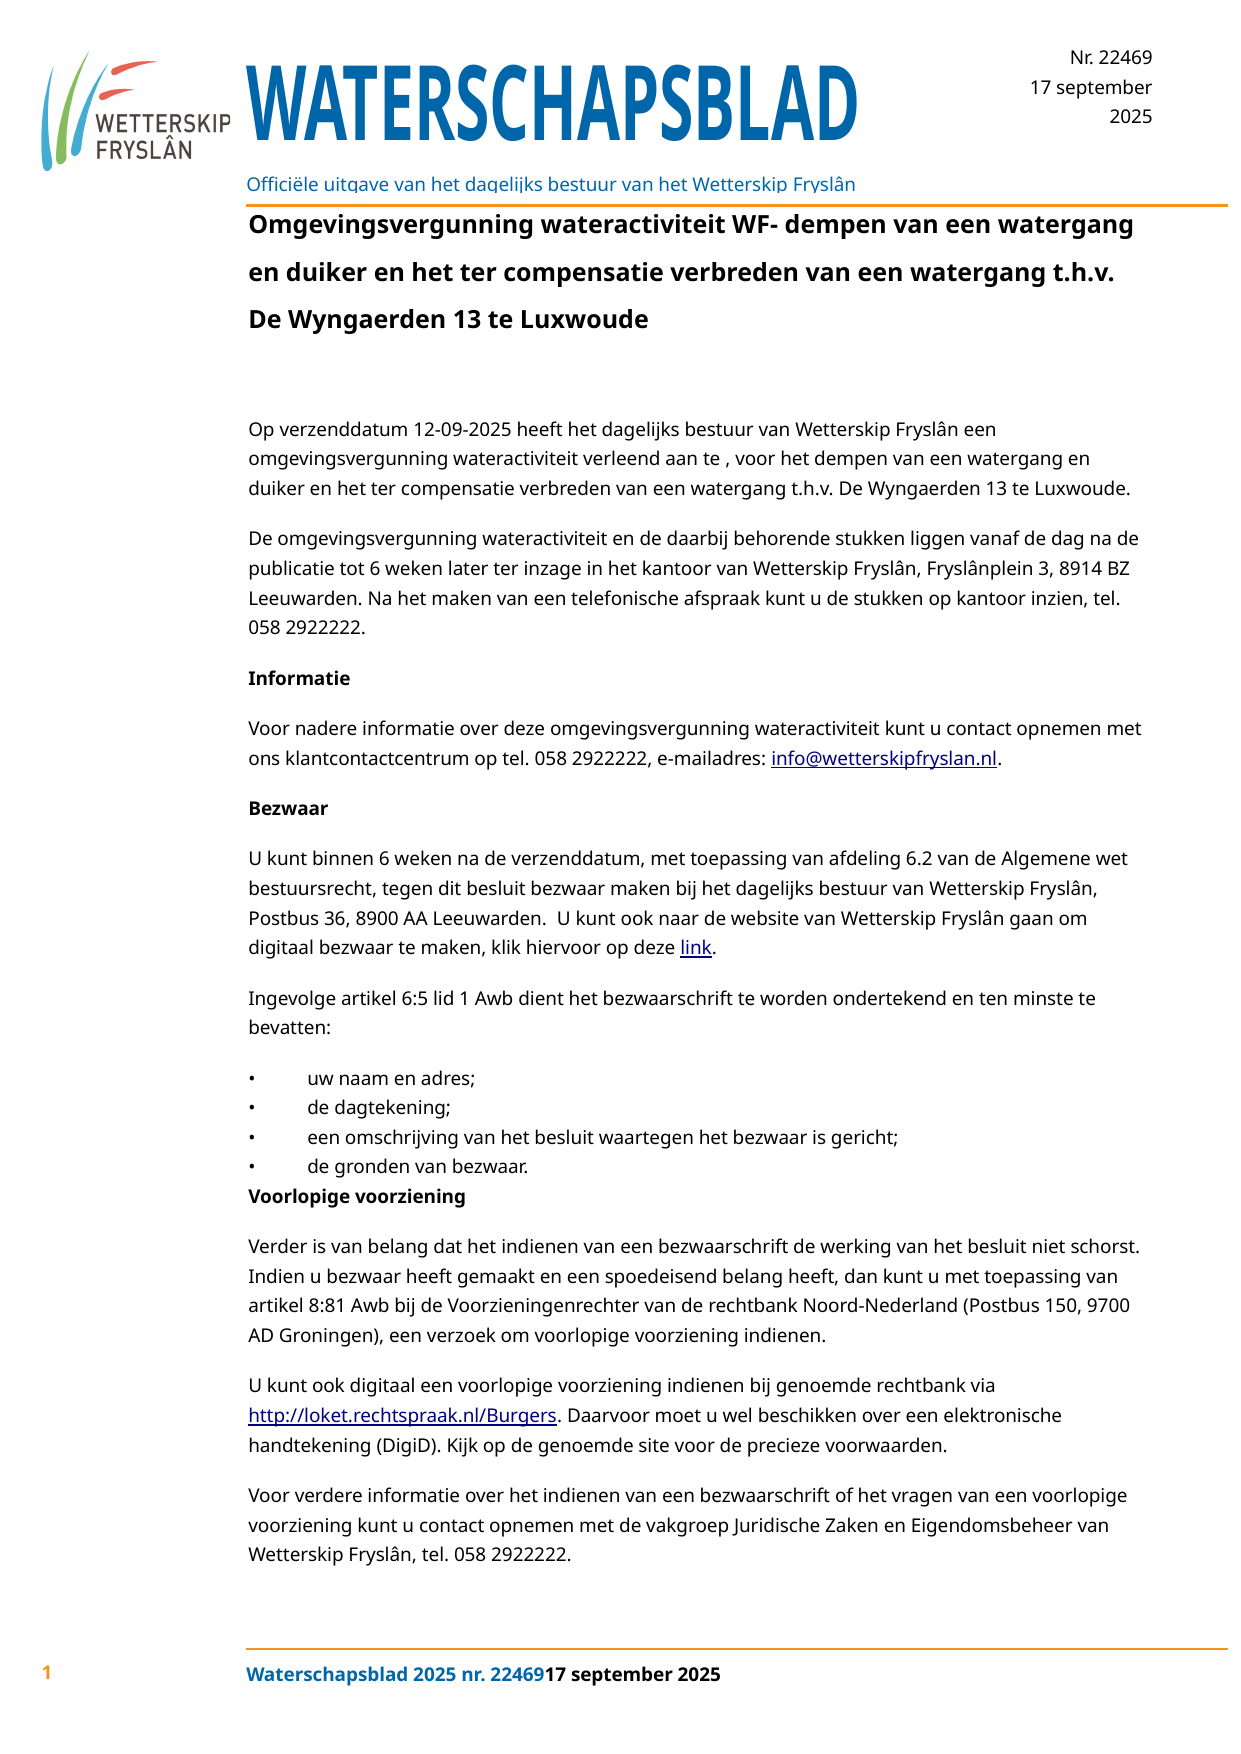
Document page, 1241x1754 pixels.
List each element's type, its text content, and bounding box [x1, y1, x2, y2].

text Op verzenddatum 12-09-2025 heeft het dagelijks bestuur van Wetterskip Fryslân een omgevingsvergunning wateractiviteit verleend aan te , voor het dempen van een watergang en duiker en het ter compensatie verbreden van een watergang t.h.v. De Wyngaerden 13 te Luxwoude. [248, 416, 1152, 501]
list een omschrijving van het besluit waartegen het bezwaar is gericht; [248, 1124, 1152, 1149]
list de dagtekening; [248, 1094, 1152, 1120]
text Voor verdere informatie over het indienen van een bezwaarschrift of het vragen van een voorlopige voorziening kunt u contact opnemen met de vakgroep Juridische Zaken en Eigendomsbeheer van Wetterskip Fryslân, tel. 058 2922222. [248, 1482, 1152, 1567]
text De omgevingsvergunning wateractiviteit en de daarbij behorende stukken liggen vanaf de dag na de publicatie tot 6 weken later ter inzage in het kantoor van Wetterskip Fryslân, Fryslânplein 3, 8914 BZ Leeuwarden. Na het maken van een telefonische afspraak kunt u de stukken op kantoor inzien, tel. 058 2922222. [248, 526, 1152, 640]
list de gronden van bezwaar. [248, 1153, 1152, 1179]
text Informatie [248, 665, 1152, 690]
text Bezwaar [248, 795, 1152, 821]
text U kunt ook digitaal een voorlopige voorziening indienen bij genoemde rechtbank via http://loket.rechtspraak.nl/Burgers. Daarvoor moet u wel beschikken over een elektronische handtekening (DigiD). Kijk op de genoemde site voor de precieze voorwaarden. [248, 1373, 1152, 1457]
text Verder is van belang dat het indienen van een bezwaarschrift de werking van het besluit niet schorst. Indien u bezwaar heeft gemaakt en een spoedeisend belang heeft, dan kunt u met toepassing van artikel 8:81 Awb bij de Voorzieningenrechter van de rechtbank Noord-Nederland (Postbus 150, 9700 AD Groningen), een verzoek om voorlopige voorziening indienen. [248, 1233, 1152, 1348]
text Voorlopige voorziening [248, 1183, 1152, 1209]
text Omgevingsvergunning wateractiviteit WF- dempen van een watergang en duiker en het ter compensatie verbreden van een watergang t.h.v. De Wyngaerden 13 te Luxwoude [248, 207, 1152, 336]
picture [41, 47, 231, 172]
text Voor nadere informatie over deze omgevingsvergunning wateractiviteit kunt u contact opnemen met ons klantcontactcentrum op tel. 058 2922222, e-mailadres: info@wetterskipfryslan.nl. [248, 715, 1152, 770]
text U kunt binnen 6 weken na de verzenddatum, met toepassing van afdeling 6.2 van de Algemene wet bestuursrecht, tegen dit besluit bezwaar maken bij het dagelijks bestuur van Wetterskip Fryslân, Postbus 36, 8900 AA Leeuwarden. U kunt ook naar de website van Wetterskip Fryslân gaan om digitaal bezwaar te maken, klik hiervoor op deze link. [248, 846, 1152, 960]
text Ingevolge artikel 6:5 lid 1 Awb dient het bezwaarschrift te worden ondertekend en ten minste te bevatten: [248, 985, 1152, 1040]
list uw naam en adres; [248, 1065, 1152, 1090]
